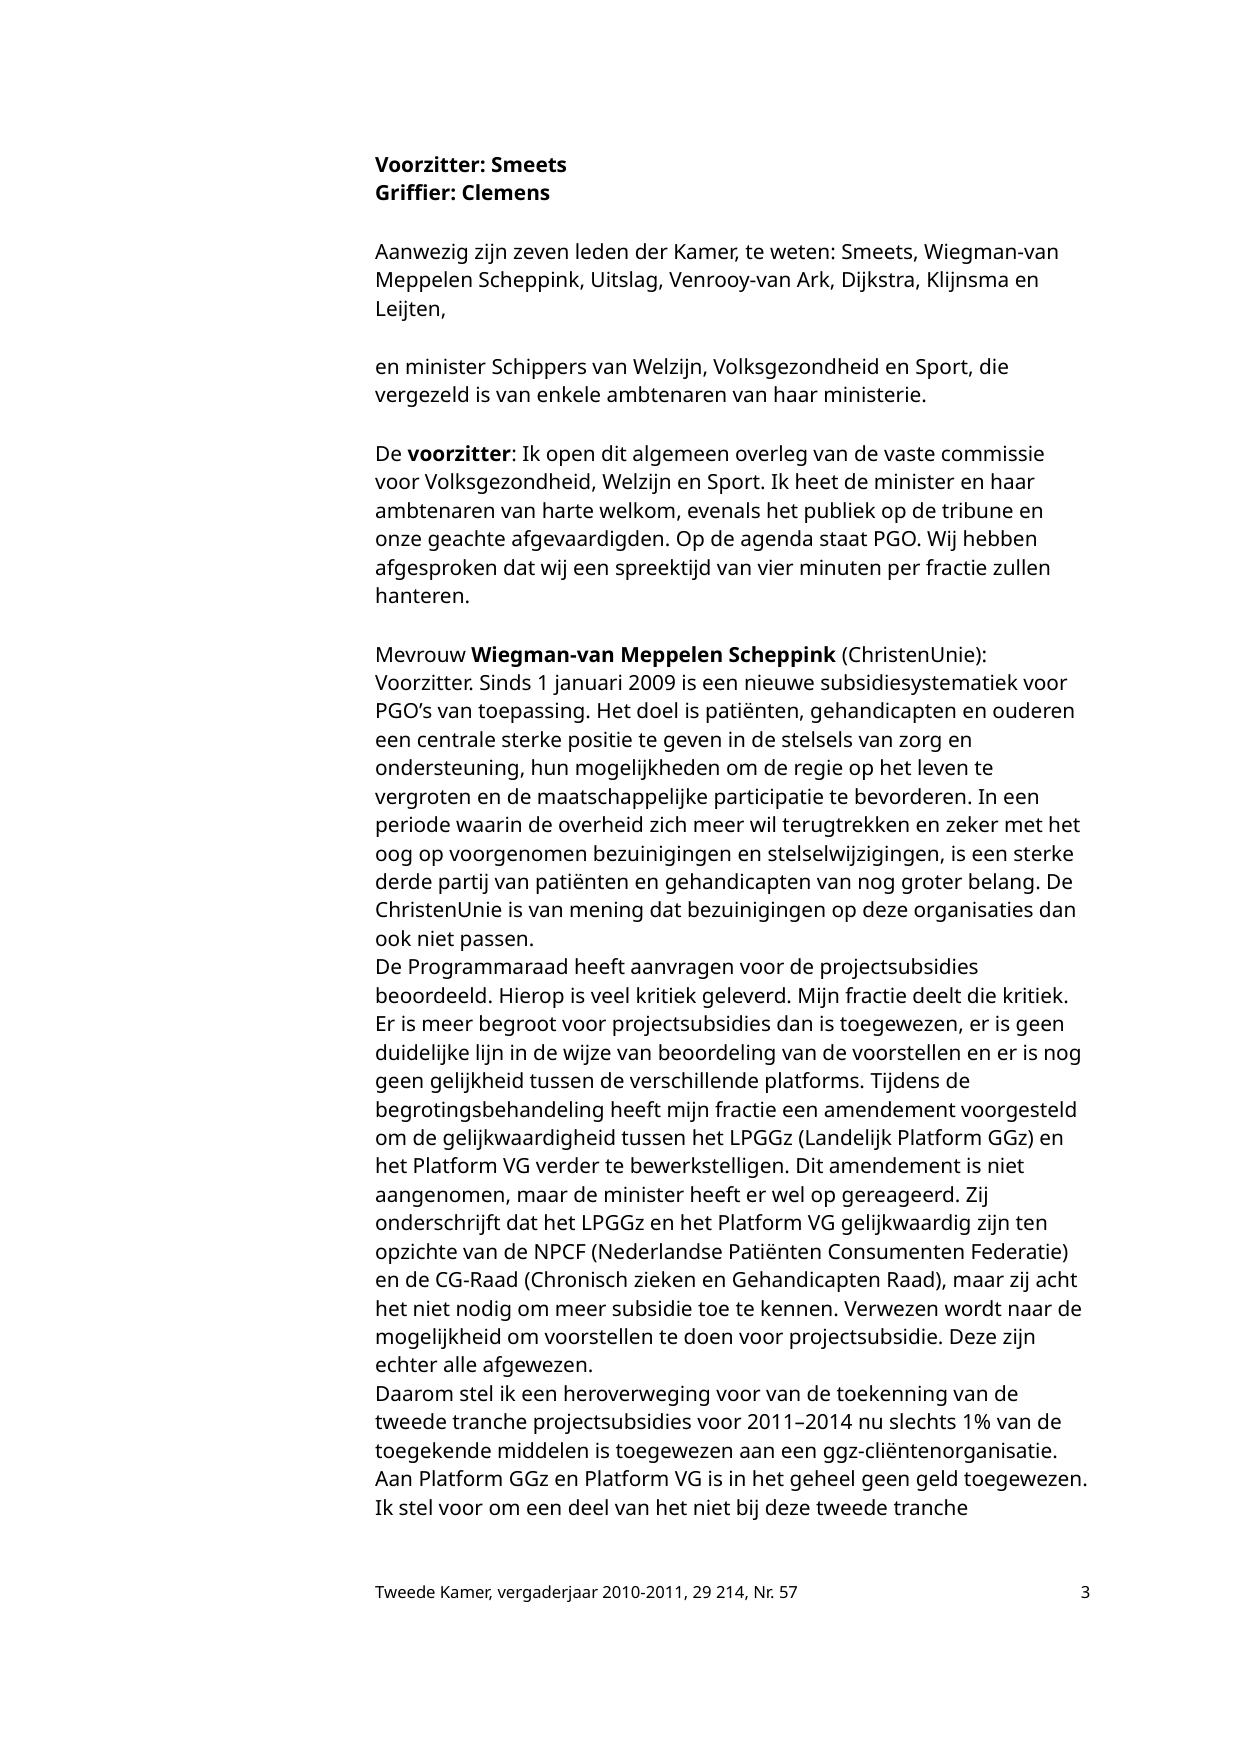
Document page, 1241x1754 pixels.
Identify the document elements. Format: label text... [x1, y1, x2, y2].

text De Programmaraad heeft aanvragen voor de projectsubsidies beoordeeld. Hierop is veel kritiek geleverd. Mijn fractie deelt die kritiek. Er is meer begroot voor projectsubsidies dan is toegewezen, er is geen duidelijke lijn in de wijze van beoordeling van de voorstellen en er is nog geen gelijkheid tussen de verschillende platforms. Tijdens de begrotingsbehandeling heeft mijn fractie een amendement voorgesteld om de gelijkwaardigheid tussen het LPGGz (Landelijk Platform GGz) en het Platform VG verder te bewerkstelligen. Dit amendement is niet aangenomen, maar de minister heeft er wel op gereageerd. Zij onderschrijft dat het LPGGz en het Platform VG gelijkwaardig zijn ten opzichte van de NPCF (Nederlandse Patiënten Consumenten Federatie) en de CG-Raad (Chronisch zieken en Gehandicapten Raad), maar zij acht het niet nodig om meer subsidie toe te kennen. Verwezen wordt naar de mogelijkheid om voorstellen te doen voor projectsubsidie. Deze zijn echter alle afgewezen. [375, 952, 1090, 1379]
text Voorzitter: Smeets [375, 150, 1090, 178]
text Daarom stel ik een heroverweging voor van de toekenning van de tweede tranche projectsubsidies voor 2011–2014 nu slechts 1% van de toegekende middelen is toegewezen aan een ggz-cliëntenorganisatie. Aan Platform GGz en Platform VG is in het geheel geen geld toegewezen. Ik stel voor om een deel van het niet bij deze tweede tranche [375, 1379, 1090, 1521]
text Griffier: Clemens [375, 178, 1090, 207]
text en minister Schippers van Welzijn, Volksgezondheid en Sport, die vergezeld is van enkele ambtenaren van haar ministerie. [375, 352, 1090, 409]
text De voorzitter: Ik open dit algemeen overleg van de vaste commissie voor Volksgezondheid, Welzijn en Sport. Ik heet de minister en haar ambtenaren van harte welkom, evenals het publiek op de tribune en onze geachte afgevaardigden. Op de agenda staat PGO. Wij hebben afgesproken dat wij een spreektijd van vier minuten per fractie zullen hanteren. [375, 439, 1090, 610]
text Aanwezig zijn zeven leden der Kamer, te weten: Smeets, Wiegman-van Meppelen Scheppink, Uitslag, Venrooy-van Ark, Dijkstra, Klijnsma en Leijten, [375, 237, 1090, 322]
text Mevrouw Wiegman-van Meppelen Scheppink (ChristenUnie): Voorzitter. Sinds 1 januari 2009 is een nieuwe subsidiesystematiek voor PGO’s van toepassing. Het doel is patiënten, gehandicapten en ouderen een centrale sterke positie te geven in de stelsels van zorg en ondersteuning, hun mogelijkheden om de regie op het leven te vergroten en de maatschappelijke participatie te bevorderen. In een periode waarin de overheid zich meer wil terugtrekken en zeker met het oog op voorgenomen bezuinigingen en stelselwijzigingen, is een sterke derde partij van patiënten en gehandicapten van nog groter belang. De ChristenUnie is van mening dat bezuinigingen op deze organisaties dan ook niet passen. [375, 640, 1090, 952]
